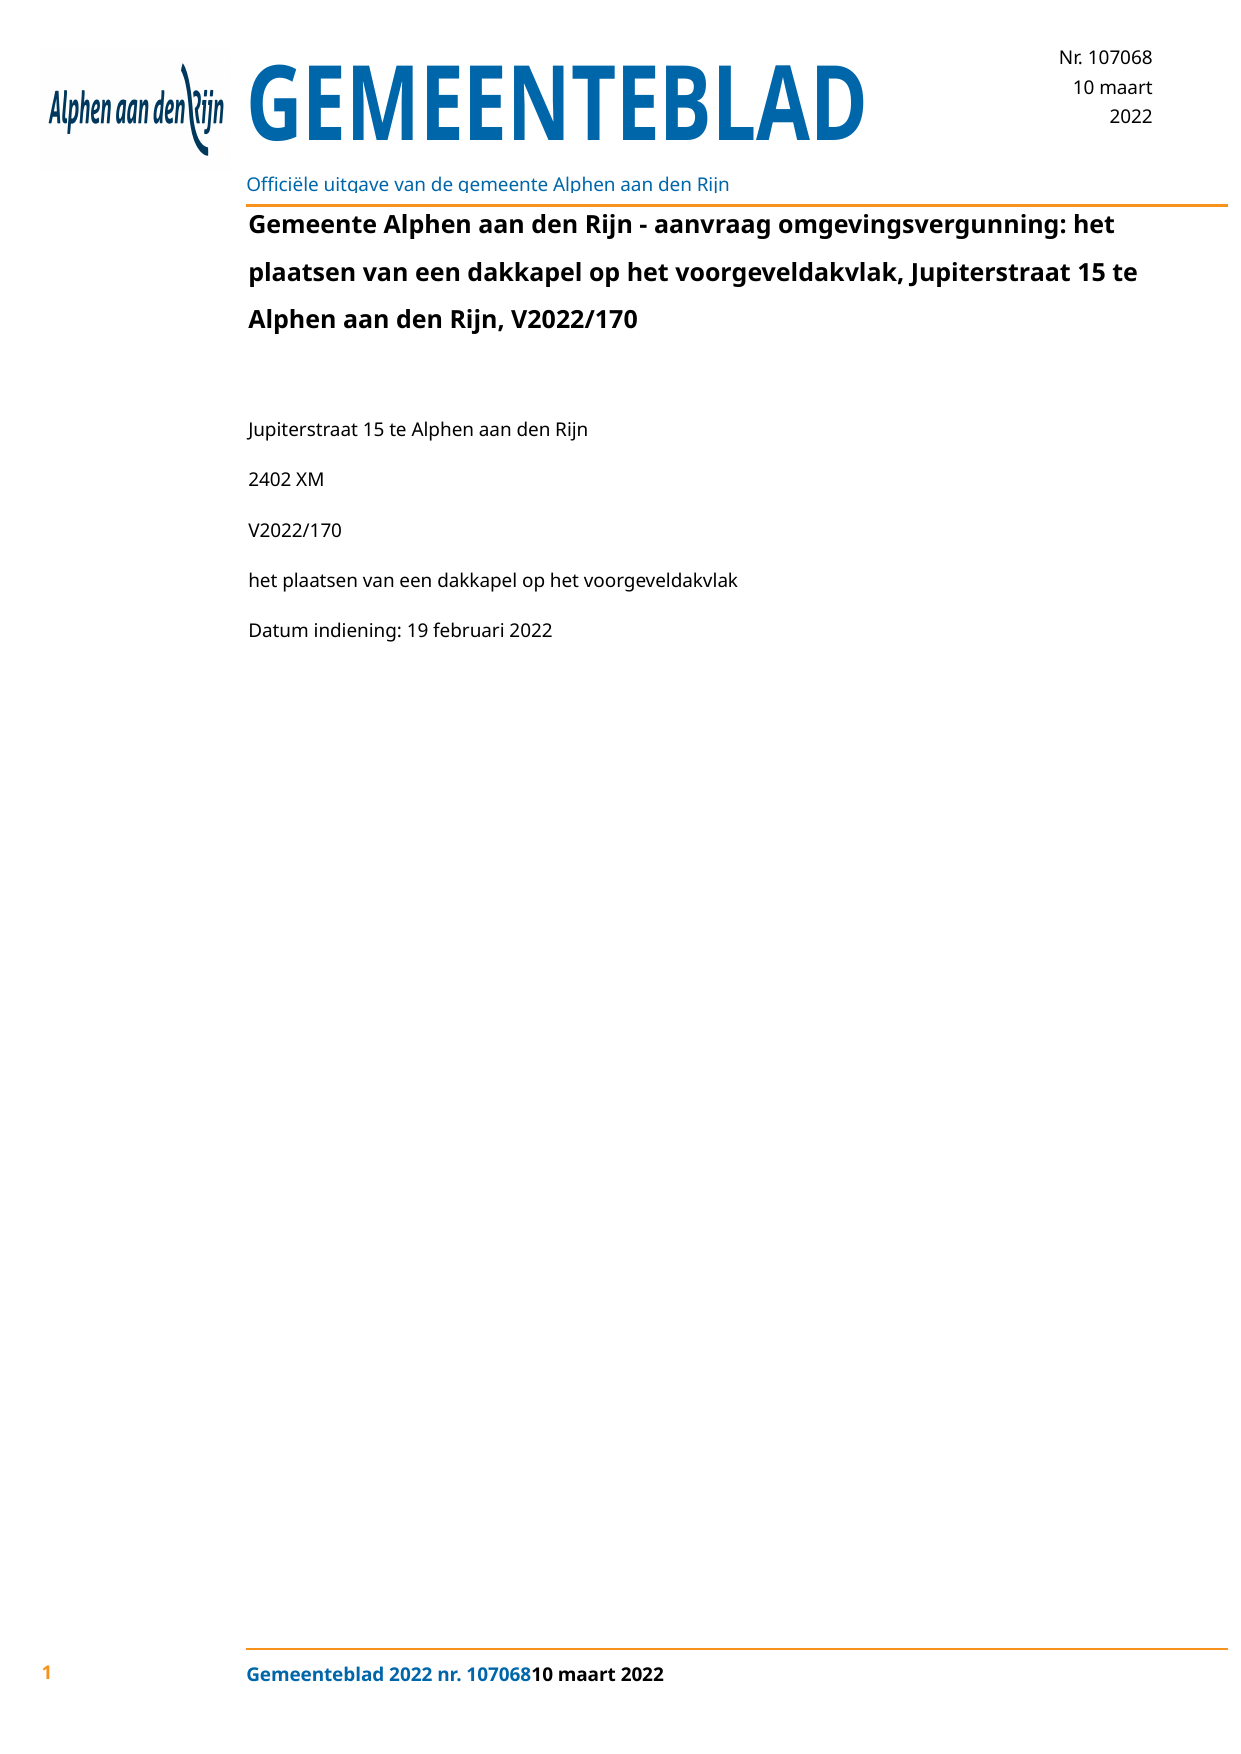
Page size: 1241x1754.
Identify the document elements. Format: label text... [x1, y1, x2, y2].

text Datum indiening: 19 februari 2022 [248, 618, 1152, 643]
text het plaatsen van een dakkapel op het voorgeveldakvlak [248, 567, 1152, 593]
text 2402 XM [248, 466, 1152, 492]
text V2022/170 [248, 517, 1152, 542]
text Jupiterstraat 15 te Alphen aan den Rijn [248, 416, 1152, 442]
text Gemeente Alphen aan den Rijn - aanvraag omgevingsvergunning: het plaatsen van een dakkapel op het voorgeveldakvlak, Jupiterstraat 15 te Alphen aan den Rijn, V2022/170 [248, 207, 1152, 336]
picture [41, 47, 231, 172]
